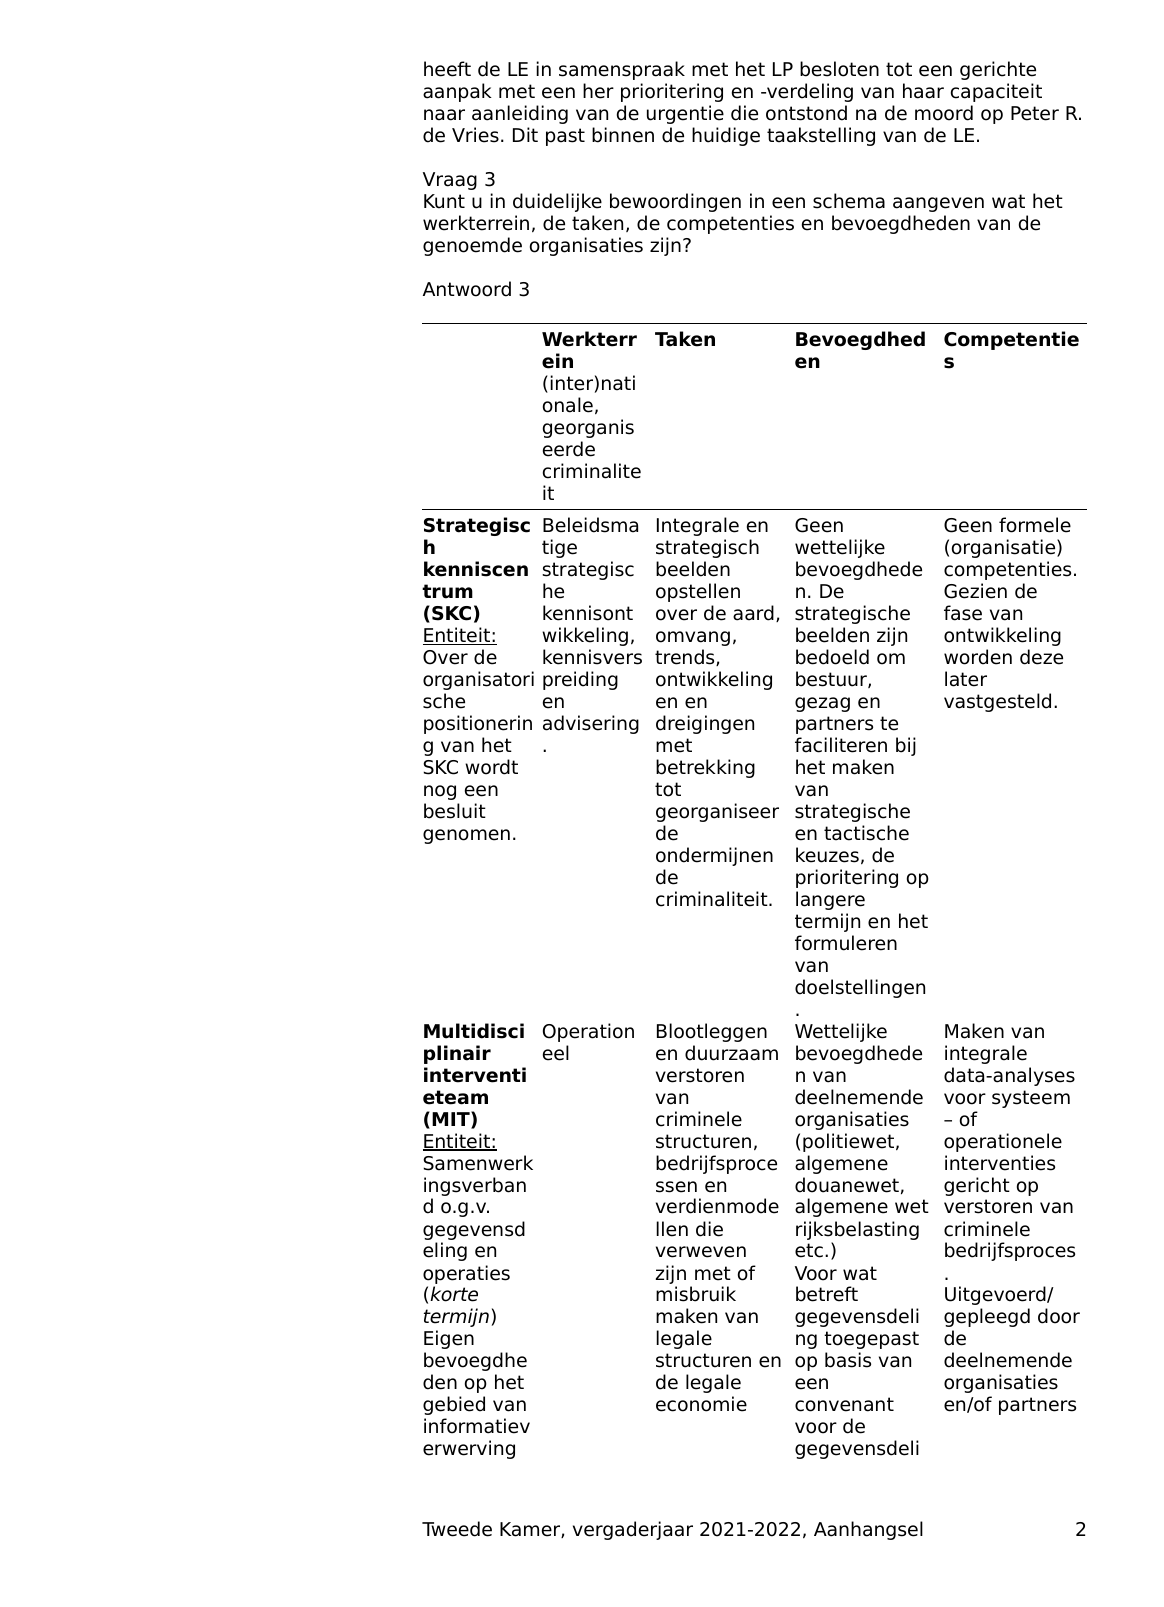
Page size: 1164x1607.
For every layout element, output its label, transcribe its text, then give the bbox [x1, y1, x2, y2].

text Antwoord 3 [422, 279, 1087, 301]
table_header Competenties [938, 324, 1087, 509]
table_cell Integrale en strategisch beelden opstellen over de aard, omvang, trends, ontwikkelingen en dreigingen met betrekking tot georganiseerde ondermijnende criminaliteit. [649, 510, 788, 1021]
text Kunt u in duidelijke bewoordingen in een schema aangeven wat het werkterrein, de taken, de competenties en bevoegdheden van de genoemde organisaties zijn? [422, 191, 1087, 257]
table_cell Wettelijke bevoegdheden van deelnemende organisaties (politiewet, algemene douanewet, algemene wet rijksbelasting etc.) Voor wat betreft gegevensdeling toegepast op basis van een convenant voor de gegevensdeli [788, 1021, 937, 1460]
table_cell Geen wettelijke bevoegdheden. De strategische beelden zijn bedoeld om bestuur, gezag en partners te faciliteren bij het maken van strategische en tactische keuzes, de prioritering op langere termijn en het formuleren van doelstellingen. [788, 510, 937, 1021]
table_cell Multidisciplinair interventieteam (MIT) Entiteit: Samenwerkingsverband o.g.v. gegevensdeling en operaties (korte termijn) Eigen bevoegdheden op het gebied van informatieverwerving [422, 1021, 536, 1460]
table_cell Maken van integrale data-analyses voor systeem – of operationele interventies gericht op verstoren van criminele bedrijfsproces. Uitgevoerd/gepleegd door de deelnemende organisaties en/of partners [938, 1021, 1087, 1460]
table_header Taken [649, 324, 788, 509]
table_cell Blootleggen en duurzaam verstoren van criminele structuren, bedrijfsprocessen en verdienmodellen die verweven zijn met of misbruik maken van legale structuren en de legale economie [649, 1021, 788, 1460]
table_cell Strategisch kenniscentrum (SKC) Entiteit: Over de organisatorische positionering van het SKC wordt nog een besluit genomen. [422, 510, 536, 1021]
table_cell Beleidsmatige strategische kennisontwikkeling, kennisverspreiding en advisering. [536, 510, 649, 1021]
text Vraag 3 [422, 169, 1087, 191]
text heeft de LE in samenspraak met het LP besloten tot een gerichte aanpak met een her prioritering en -verdeling van haar capaciteit naar aanleiding van de urgentie die ontstond na de moord op Peter R. de Vries. Dit past binnen de huidige taakstelling van de LE. [422, 59, 1087, 147]
table_cell Operationeel [536, 1021, 649, 1460]
table_header Bevoegdheden [788, 324, 937, 509]
table_cell Geen formele (organisatie) competenties. Gezien de fase van ontwikkeling worden deze later vastgesteld. [938, 510, 1087, 1021]
table_header Werkterrein (inter)nationale, georganiseerde criminaliteit [536, 324, 649, 509]
table_header [422, 324, 536, 509]
